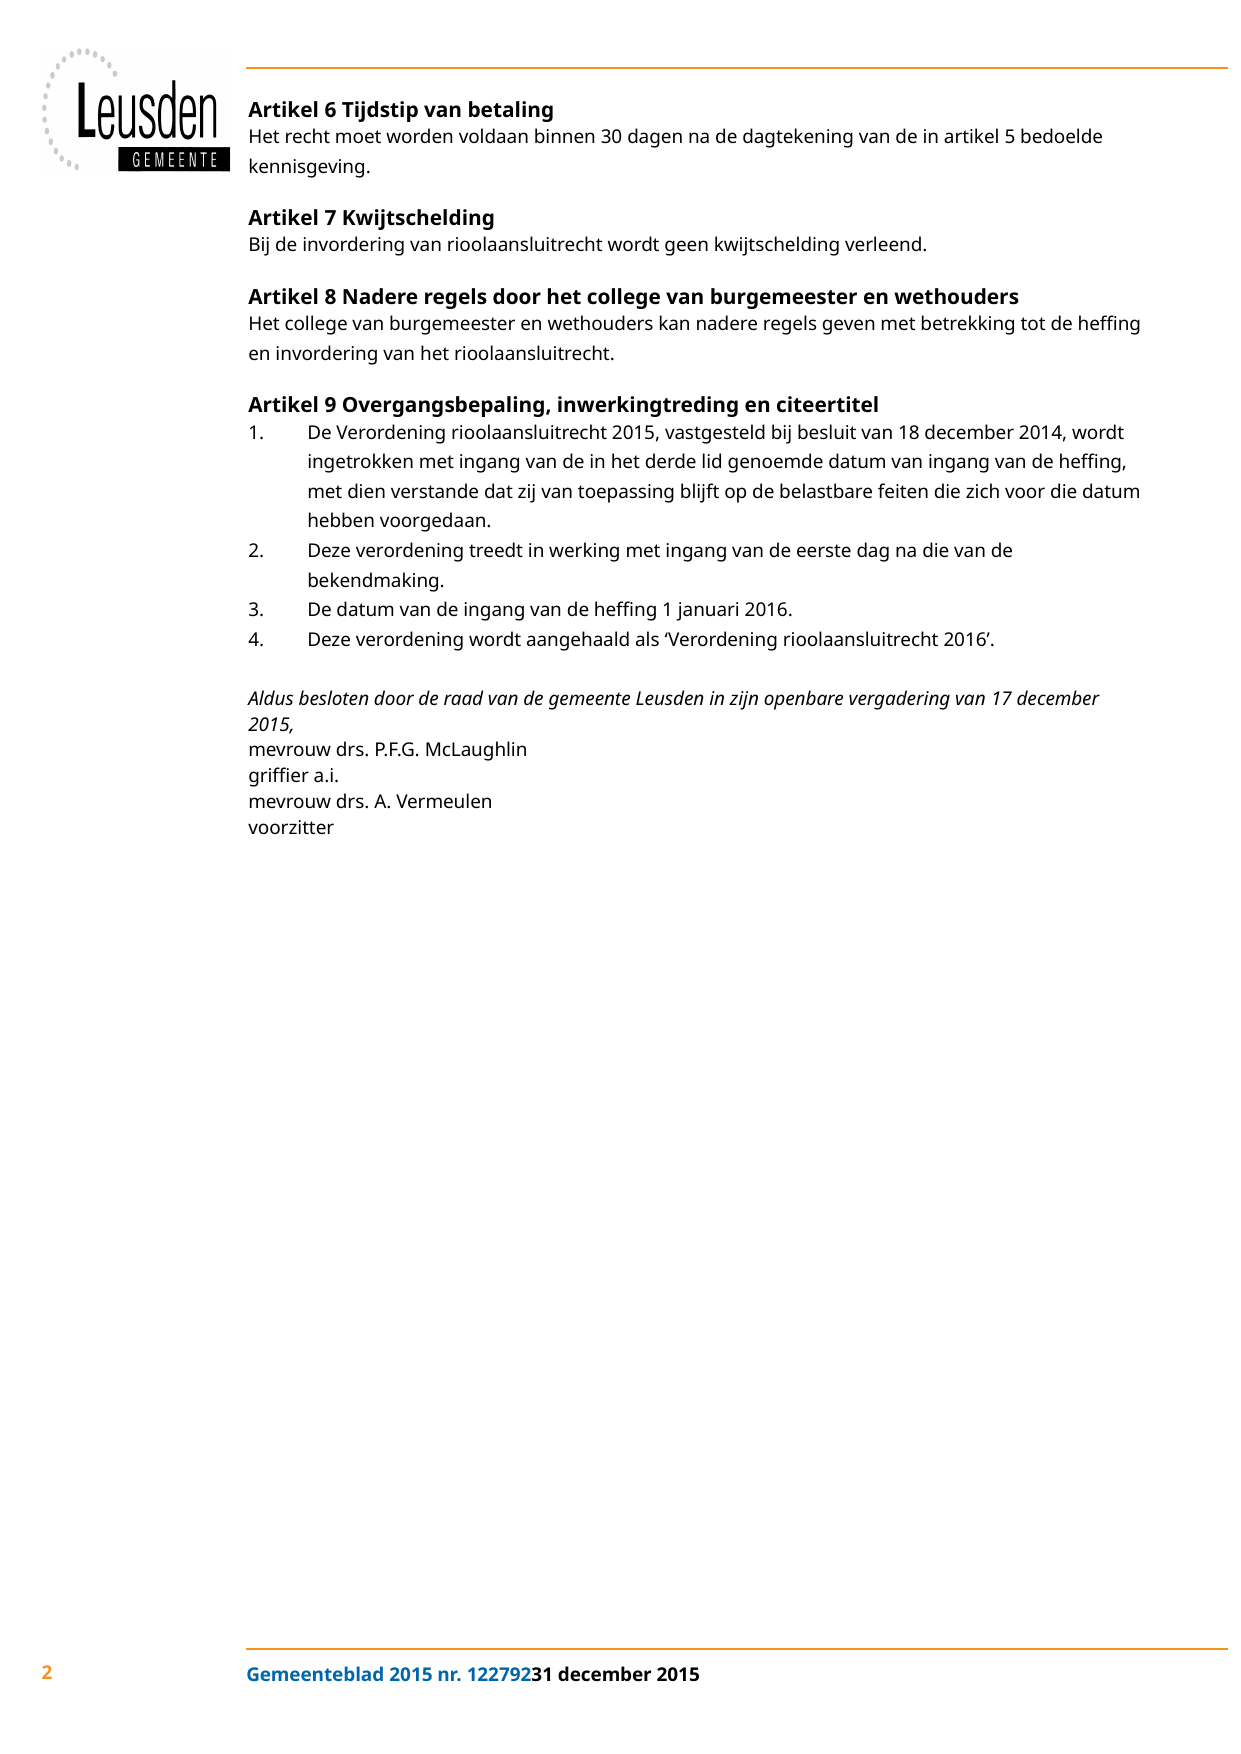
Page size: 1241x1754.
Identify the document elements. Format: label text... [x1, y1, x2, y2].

text mevrouw drs. A. Vermeulen [248, 788, 1152, 814]
list Deze verordening wordt aangehaald als ‘Verordening rioolaansluitrecht 2016’. [248, 626, 1152, 652]
text Bij de invordering van rioolaansluitrecht wordt geen kwijtschelding verleend. [248, 232, 1152, 257]
text Artikel 6 Tijdstip van betaling [248, 95, 1152, 123]
text Aldus besloten door de raad van de gemeente Leusden in zijn openbare vergadering van 17 december 2015, [248, 685, 1152, 737]
text voorzitter [248, 814, 1152, 839]
list De Verordening rioolaansluitrecht 2015, vastgesteld bij besluit van 18 december 2014, wordt ingetrokken met ingang van de in het derde lid genoemde datum van ingang van de heffing, met dien verstande dat zij van toepassing blijft op de belastbare feiten die zich voor die datum hebben voorgedaan. [248, 419, 1152, 533]
text Artikel 7 Kwijtschelding [248, 203, 1152, 232]
text Artikel 8 Nadere regels door het college van burgemeester en wethouders [248, 282, 1152, 311]
text Artikel 9 Overgangsbepaling, inwerkingtreding en citeertitel [248, 391, 1152, 419]
list De datum van de ingang van de heffing 1 januari 2016. [248, 596, 1152, 622]
text Het recht moet worden voldaan binnen 30 dagen na de dagtekening van de in artikel 5 bedoelde kennisgeving. [248, 123, 1152, 178]
text griffier a.i. [248, 762, 1152, 788]
text mevrouw drs. P.F.G. McLaughlin [248, 737, 1152, 762]
list Deze verordening treedt in werking met ingang van de eerste dag na die van de bekendmaking. [248, 537, 1152, 593]
picture [41, 47, 231, 172]
text Het college van burgemeester en wethouders kan nadere regels geven met betrekking tot de heffing en invordering van het rioolaansluitrecht. [248, 311, 1152, 366]
